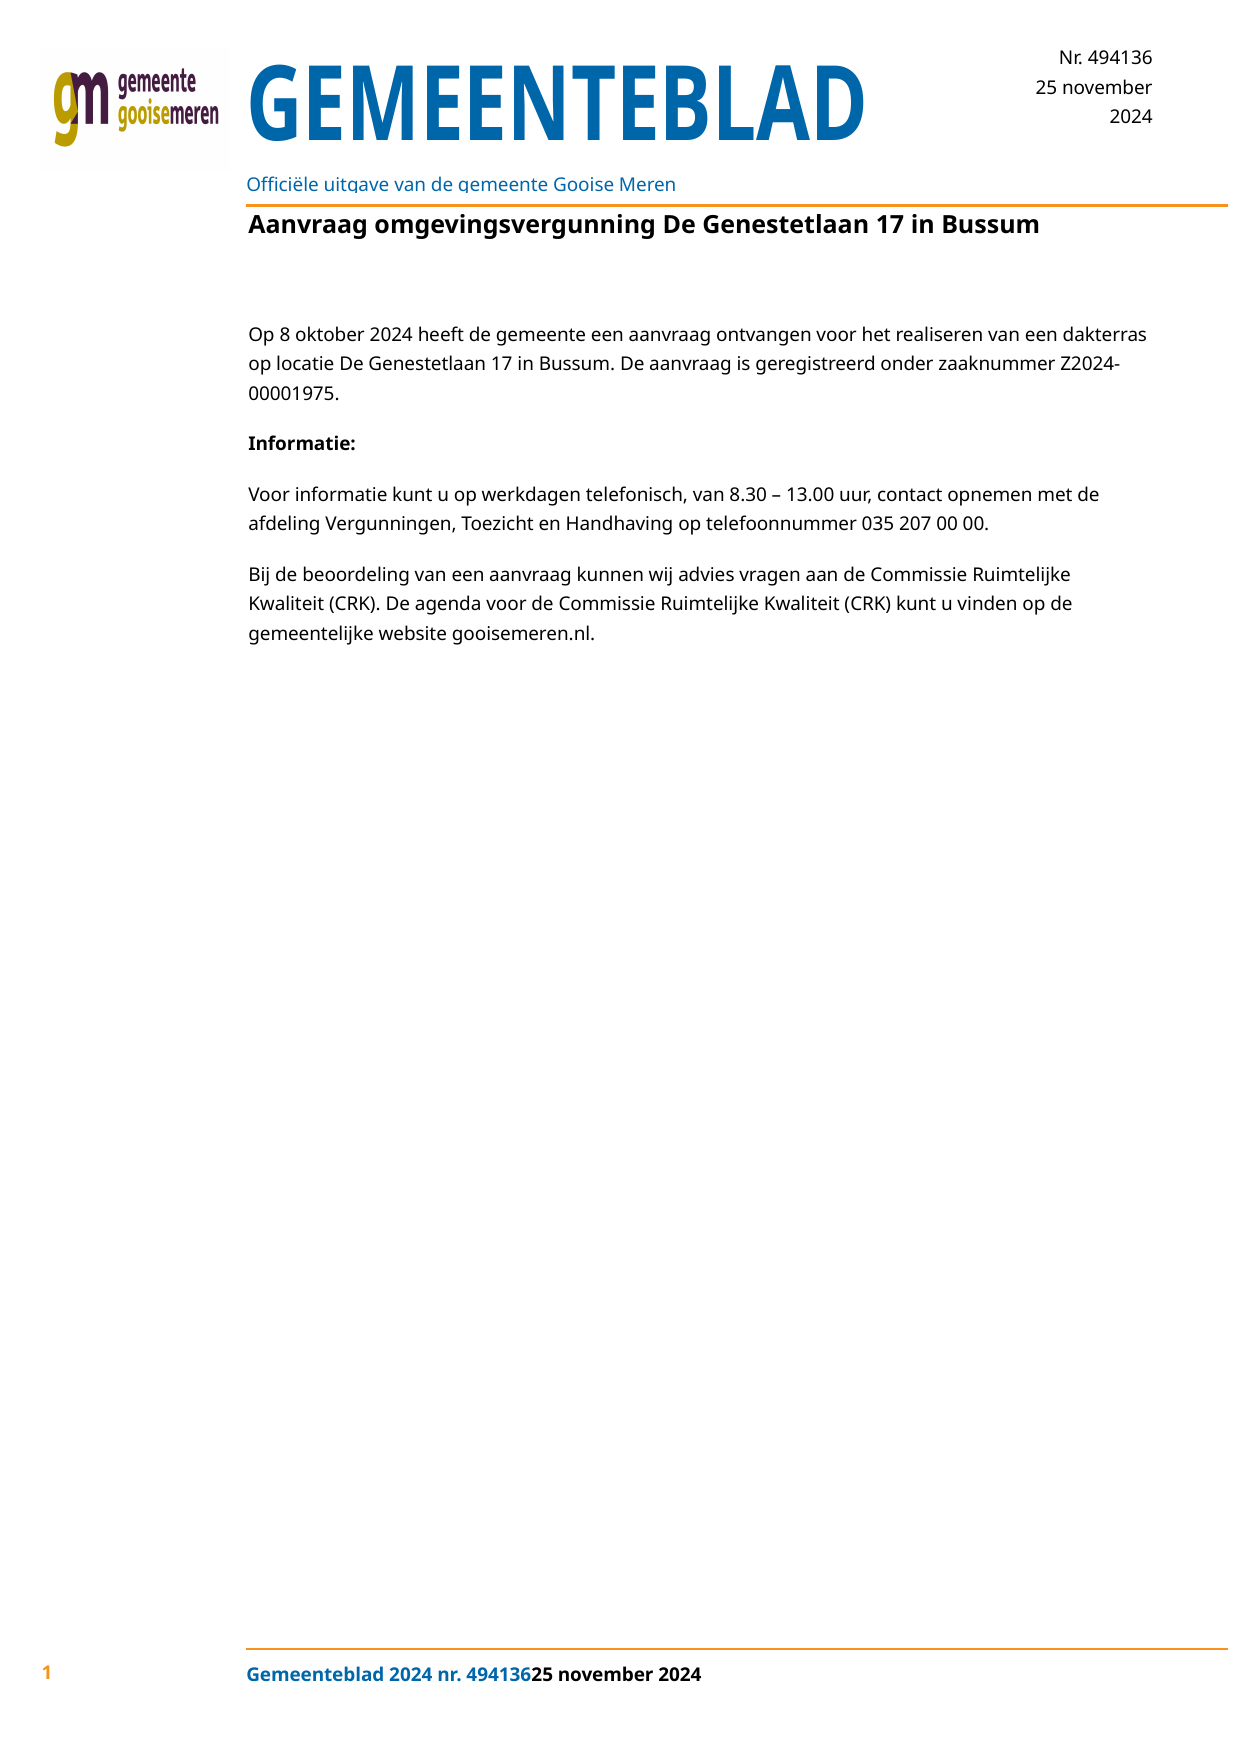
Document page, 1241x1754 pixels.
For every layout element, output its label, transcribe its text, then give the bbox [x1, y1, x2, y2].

text Aanvraag omgevingsvergunning De Genestetlaan 17 in Bussum [248, 207, 1152, 241]
text Bij de beoordeling van een aanvraag kunnen wij advies vragen aan de Commissie Ruimtelijke Kwaliteit (CRK). De agenda voor de Commissie Ruimtelijke Kwaliteit (CRK) kunt u vinden op de gemeentelijke website gooisemeren.nl. [248, 561, 1152, 646]
text Informatie: [248, 430, 1152, 456]
picture [41, 47, 231, 172]
text Voor informatie kunt u op werkdagen telefonisch, van 8.30 – 13.00 uur, contact opnemen met de afdeling Vergunningen, Toezicht en Handhaving op telefoonnummer 035 207 00 00. [248, 481, 1152, 536]
text Op 8 oktober 2024 heeft de gemeente een aanvraag ontvangen voor het realiseren van een dakterras op locatie De Genestetlaan 17 in Bussum. De aanvraag is geregistreerd onder zaaknummer Z2024-00001975. [248, 321, 1152, 406]
